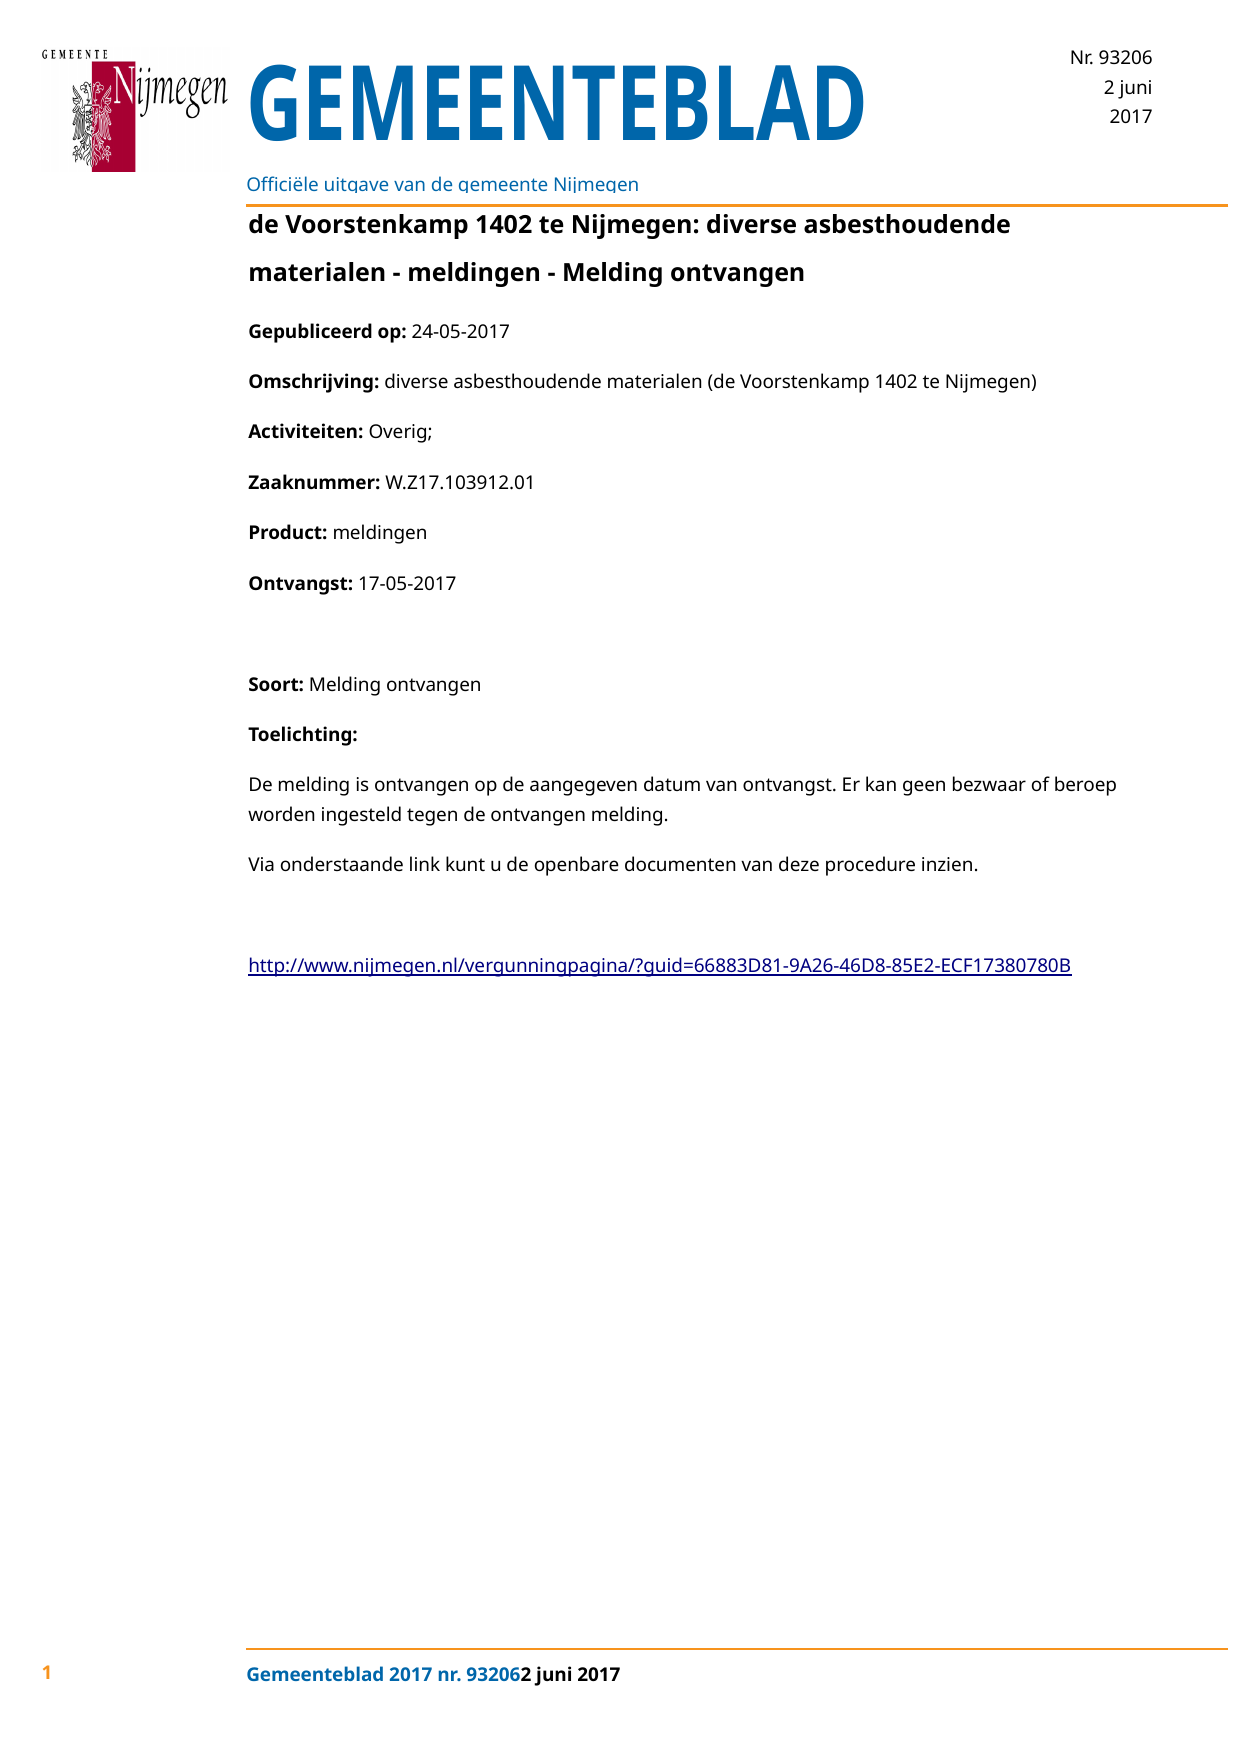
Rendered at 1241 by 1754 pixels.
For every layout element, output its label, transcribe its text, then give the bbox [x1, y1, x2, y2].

text Activiteiten: Overig; [248, 419, 1152, 444]
text Ontvangst: 17-05-2017 [248, 570, 1152, 596]
text Toelichting: [248, 721, 1152, 747]
text de Voorstenkamp 1402 te Nijmegen: diverse asbesthoudende materialen - meldingen - Melding ontvangen [248, 207, 1152, 288]
text De melding is ontvangen op de aangegeven datum van ontvangst. Er kan geen bezwaar of beroep worden ingesteld tegen de ontvangen melding. [248, 772, 1152, 827]
text Via onderstaande link kunt u de openbare documenten van deze procedure inzien. [248, 852, 1152, 877]
text Omschrijving: diverse asbesthoudende materialen (de Voorstenkamp 1402 te Nijmegen) [248, 368, 1152, 394]
text Gepubliceerd op: 24-05-2017 [248, 318, 1152, 344]
text Product: meldingen [248, 519, 1152, 545]
text Zaaknummer: W.Z17.103912.01 [248, 469, 1152, 495]
text Soort: Melding ontvangen [248, 671, 1152, 697]
picture [41, 47, 231, 172]
text http://www.nijmegen.nl/vergunningpagina/?guid=66883D81-9A26-46D8-85E2-ECF17380780B [248, 952, 1152, 978]
